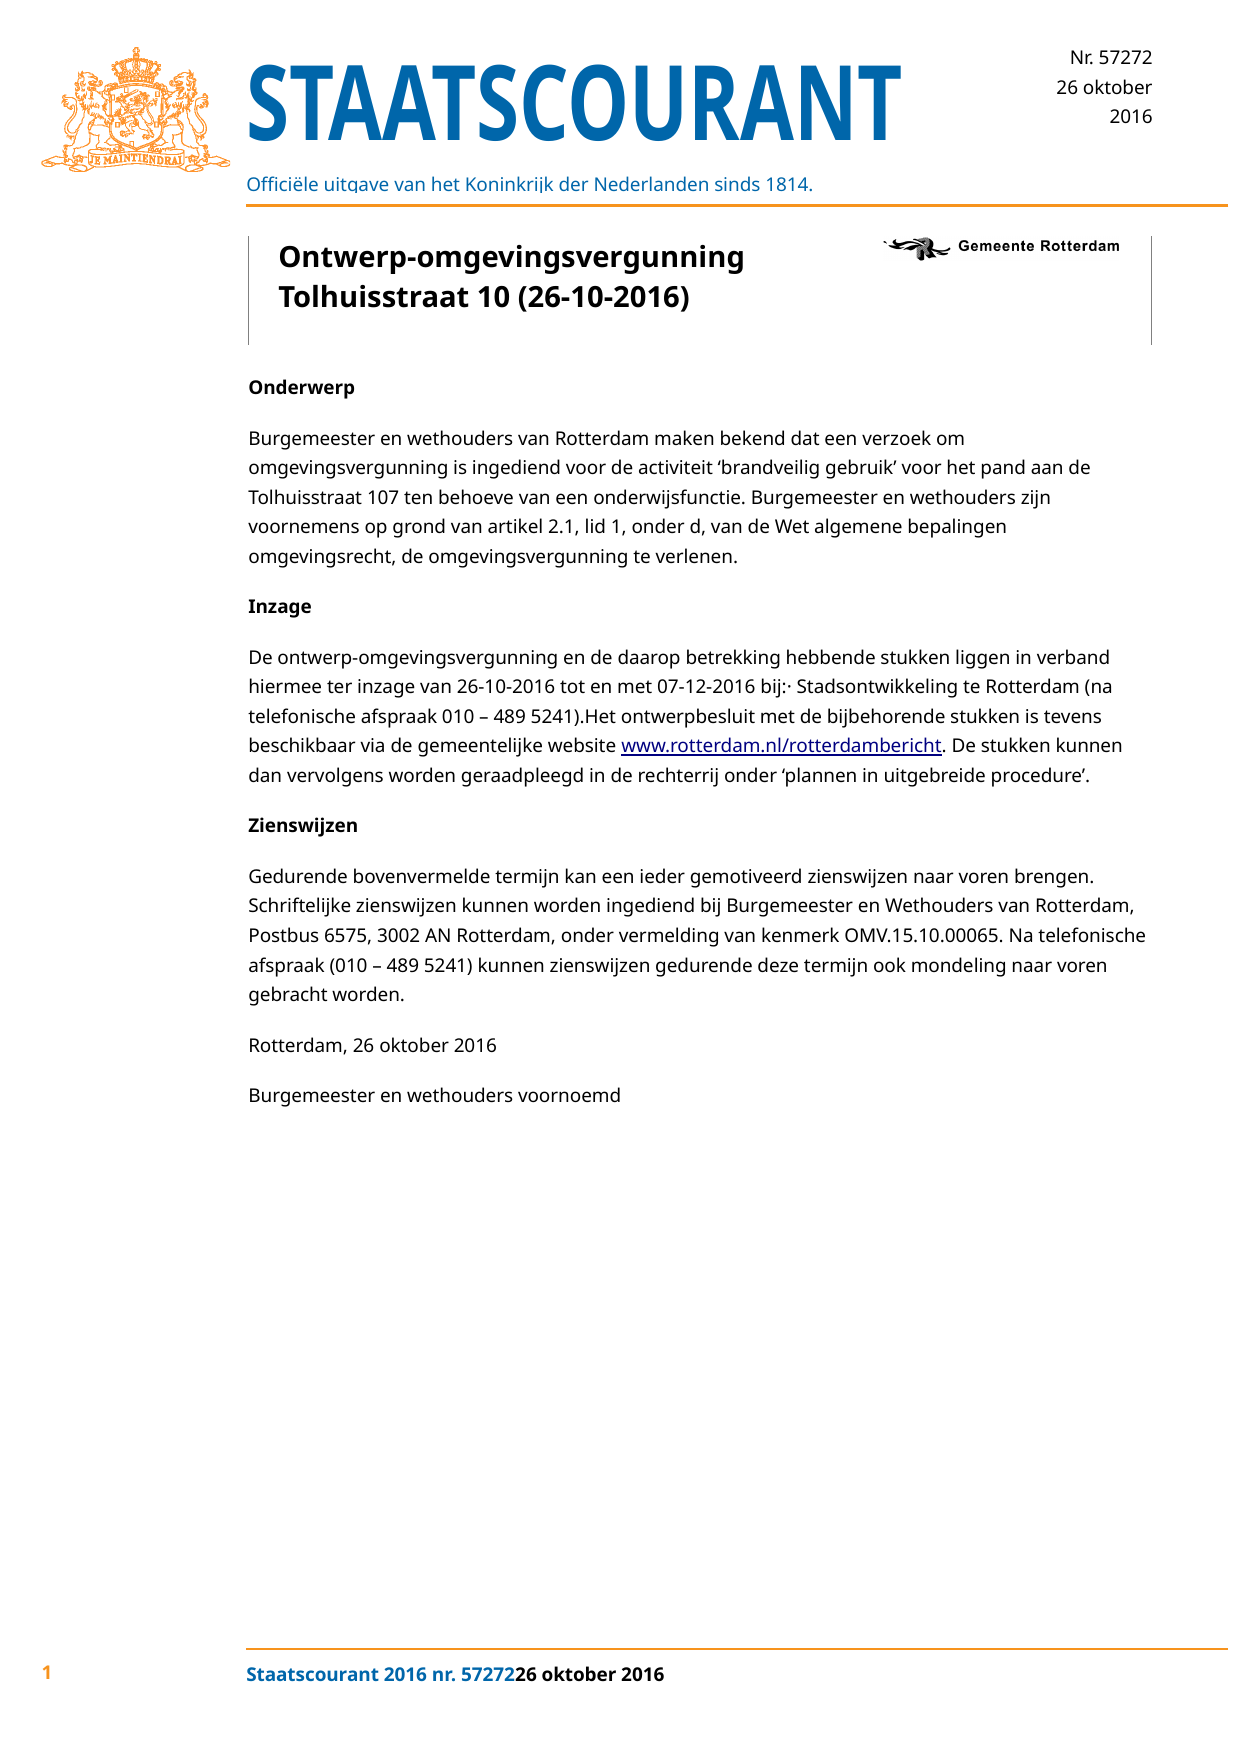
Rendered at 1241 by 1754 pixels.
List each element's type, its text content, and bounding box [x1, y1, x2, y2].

table_header [850, 236, 1151, 345]
picture [41, 47, 231, 172]
picture [882, 236, 1119, 261]
text Onderwerp [248, 374, 1152, 400]
text Inzage [248, 593, 1152, 619]
table_header Ontwerp-omgevingsvergunning Tolhuisstraat 10 (26-10-2016) [249, 236, 850, 345]
text De ontwerp-omgevingsvergunning en de daarop betrekking hebbende stukken liggen in verband hiermee ter inzage van 26-10-2016 tot en met 07-12-2016 bij:· Stadsontwikkeling te Rotterdam (na telefonische afspraak 010 – 489 5241).Het ontwerpbesluit met de bijbehorende stukken is tevens beschikbaar via de gemeentelijke website www.rotterdam.nl/rotterdambericht. De stukken kunnen dan vervolgens worden geraadpleegd in de rechterrij onder ‘plannen in uitgebreide procedure’. [248, 644, 1152, 788]
text Gedurende bovenvermelde termijn kan een ieder gemotiveerd zienswijzen naar voren brengen. Schriftelijke zienswijzen kunnen worden ingediend bij Burgemeester en Wethouders van Rotterdam, Postbus 6575, 3002 AN Rotterdam, onder vermelding van kenmerk OMV.15.10.00065. Na telefonische afspraak (010 – 489 5241) kunnen zienswijzen gedurende deze termijn ook mondeling naar voren gebracht worden. [248, 863, 1152, 1007]
text Burgemeester en wethouders voornoemd [248, 1082, 1152, 1108]
text Burgemeester en wethouders van Rotterdam maken bekend dat een verzoek om omgevingsvergunning is ingediend voor de activiteit ‘brandveilig gebruik’ voor het pand aan de Tolhuisstraat 107 ten behoeve van een onderwijsfunctie. Burgemeester en wethouders zijn voornemens op grond van artikel 2.1, lid 1, onder d, van de Wet algemene bepalingen omgevingsrecht, de omgevingsvergunning te verlenen. [248, 425, 1152, 569]
text Rotterdam, 26 oktober 2016 [248, 1032, 1152, 1057]
text Zienswijzen [248, 813, 1152, 838]
